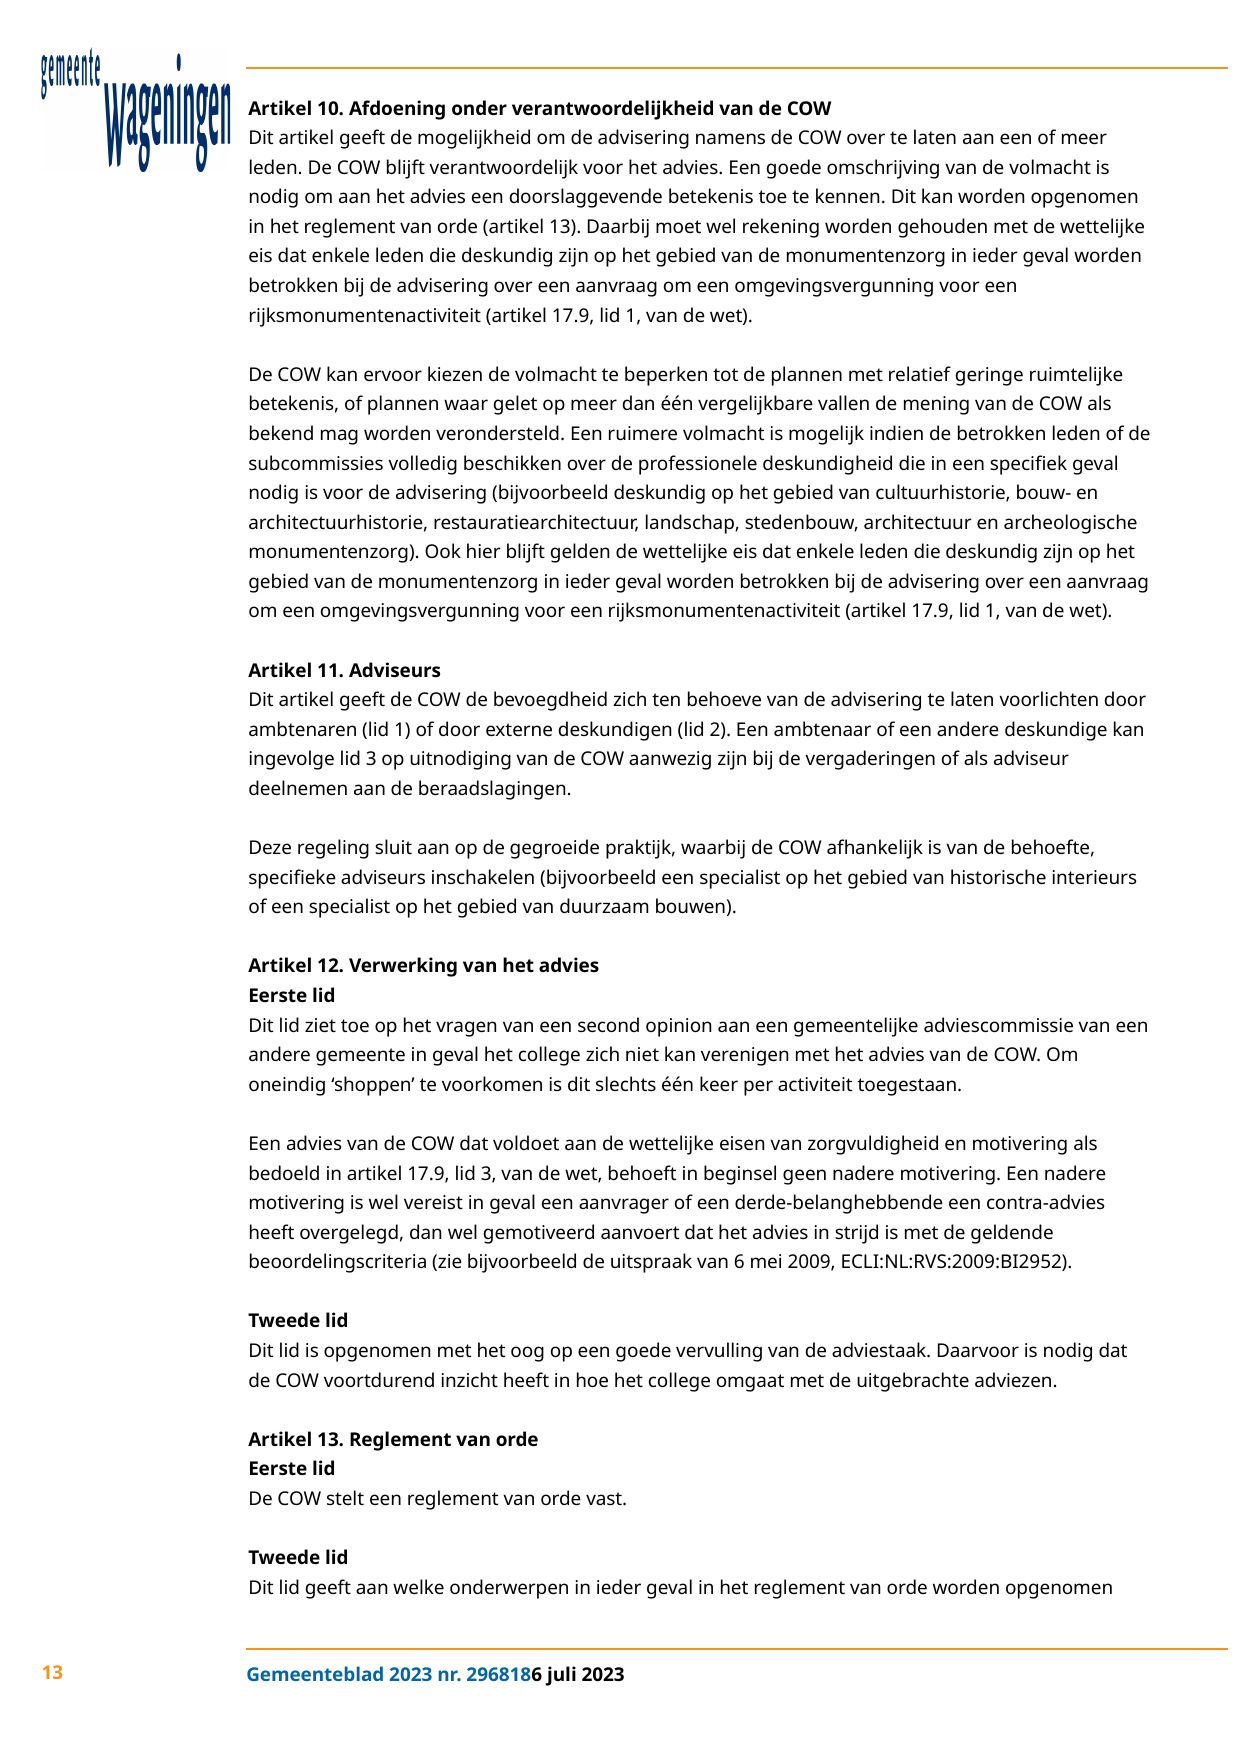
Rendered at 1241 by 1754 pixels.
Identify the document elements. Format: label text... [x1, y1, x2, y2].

text Deze regeling sluit aan op de gegroeide praktijk, waarbij de COW afhankelijk is van de behoefte, specifieke adviseurs inschakelen (bijvoorbeeld een specialist op het gebied van historische interieurs of een specialist op het gebied van duurzaam bouwen). [248, 834, 1152, 919]
text Dit artikel geeft de mogelijkheid om de advisering namens de COW over te laten aan een of meer leden. De COW blijft verantwoordelijk voor het advies. Een goede omschrijving van de volmacht is nodig om aan het advies een doorslaggevende betekenis toe te kennen. Dit kan worden opgenomen in het reglement van orde (artikel 13). Daarbij moet wel rekening worden gehouden met de wettelijke eis dat enkele leden die deskundig zijn op het gebied van de monumentenzorg in ieder geval worden betrokken bij de advisering over een aanvraag om een omgevingsvergunning voor een rijksmonumentenactiviteit (artikel 17.9, lid 1, van de wet). [248, 124, 1152, 328]
text Eerste lid [248, 982, 1152, 1008]
text De COW kan ervoor kiezen de volmacht te beperken tot de plannen met relatief geringe ruimtelijke betekenis, of plannen waar gelet op meer dan één vergelijkbare vallen de mening van de COW als bekend mag worden verondersteld. Een ruimere volmacht is mogelijk indien de betrokken leden of de subcommissies volledig beschikken over de professionele deskundigheid die in een specifiek geval nodig is voor de advisering (bijvoorbeeld deskundig op het gebied van cultuurhistorie, bouw- en architectuurhistorie, restauratiearchitectuur, landschap, stedenbouw, architectuur en archeologische monumentenzorg). Ook hier blijft gelden de wettelijke eis dat enkele leden die deskundig zijn op het gebied van de monumentenzorg in ieder geval worden betrokken bij de advisering over een aanvraag om een omgevingsvergunning voor een rijksmonumentenactiviteit (artikel 17.9, lid 1, van de wet). [248, 361, 1152, 623]
text Artikel 13. Reglement van orde [248, 1426, 1152, 1452]
text Dit lid ziet toe op het vragen van een second opinion aan een gemeentelijke adviescommissie van een andere gemeente in geval het college zich niet kan verenigen met het advies van de COW. Om oneindig ‘shoppen’ te voorkomen is dit slechts één keer per activiteit toegestaan. [248, 1012, 1152, 1097]
text Dit lid geeft aan welke onderwerpen in ieder geval in het reglement van orde worden opgenomen [248, 1574, 1152, 1600]
text Artikel 10. Afdoening onder verantwoordelijkheid van de COW [248, 95, 1152, 121]
text Eerste lid [248, 1456, 1152, 1481]
text De COW stelt een reglement van orde vast. [248, 1485, 1152, 1511]
text Dit artikel geeft de COW de bevoegdheid zich ten behoeve van de advisering te laten voorlichten door ambtenaren (lid 1) of door externe deskundigen (lid 2). Een ambtenaar of een andere deskundige kan ingevolge lid 3 op uitnodiging van de COW aanwezig zijn bij de vergaderingen of als adviseur deelnemen aan de beraadslagingen. [248, 686, 1152, 801]
text Dit lid is opgenomen met het oog op een goede vervulling van de adviestaak. Daarvoor is nodig dat de COW voortdurend inzicht heeft in hoe het college omgaat met de uitgebrachte adviezen. [248, 1337, 1152, 1393]
picture [41, 47, 231, 172]
text Artikel 11. Adviseurs [248, 657, 1152, 683]
text Tweede lid [248, 1308, 1152, 1333]
text Artikel 12. Verwerking van het advies [248, 953, 1152, 978]
text Tweede lid [248, 1544, 1152, 1570]
text Een advies van de COW dat voldoet aan de wettelijke eisen van zorgvuldigheid en motivering als bedoeld in artikel 17.9, lid 3, van de wet, behoeft in beginsel geen nadere motivering. Een nadere motivering is wel vereist in geval een aanvrager of een derde-belanghebbende een contra-advies heeft overgelegd, dan wel gemotiveerd aanvoert dat het advies in strijd is met de geldende beoordelingscriteria (zie bijvoorbeeld de uitspraak van 6 mei 2009, ECLI:NL:RVS:2009:BI2952). [248, 1130, 1152, 1274]
